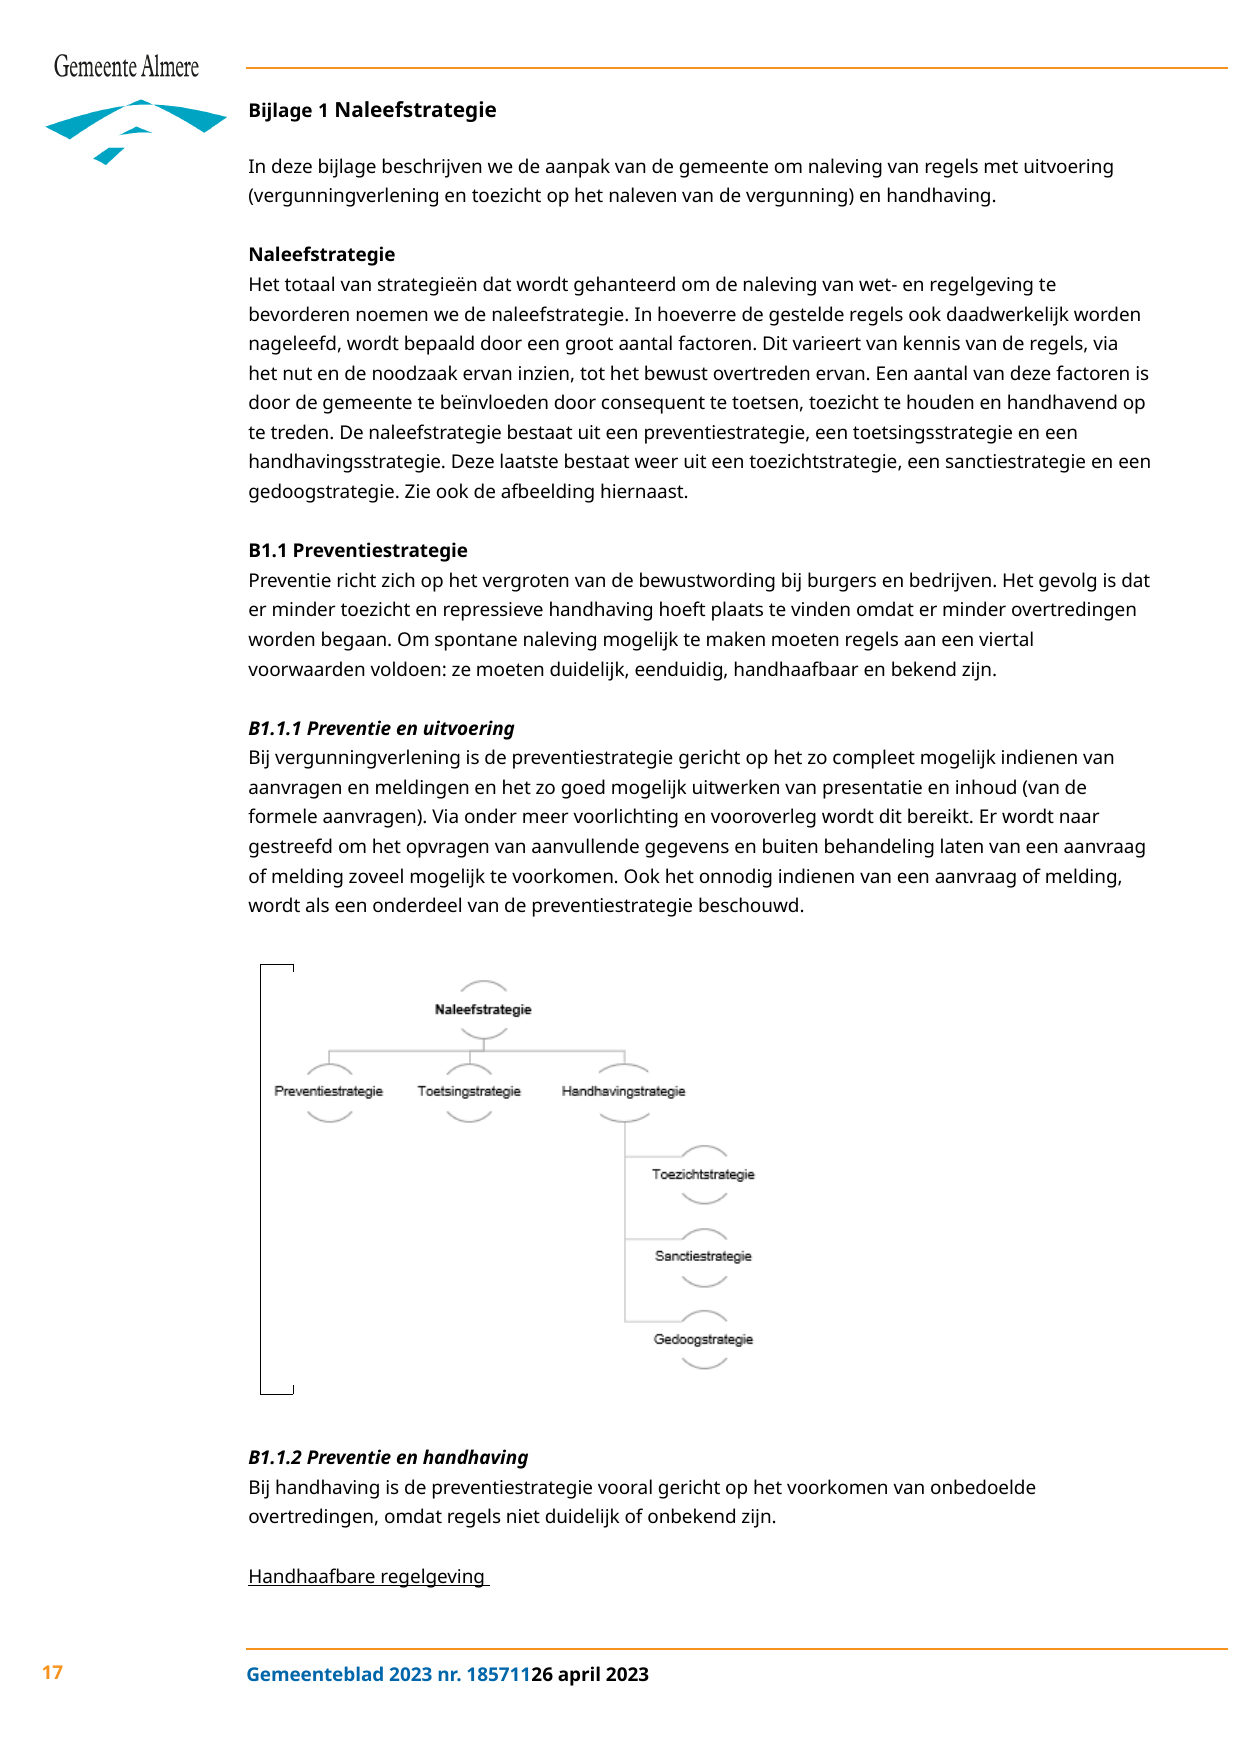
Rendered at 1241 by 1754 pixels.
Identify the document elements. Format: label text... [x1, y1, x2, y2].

text B1.1.2 Preventie en handhaving [248, 1444, 1152, 1470]
text Handhaafbare regelgeving [248, 1563, 1152, 1589]
picture [41, 47, 231, 172]
text Het totaal van strategieën dat wordt gehanteerd om de naleving van wet- en regelgeving te bevorderen noemen we de naleefstrategie. In hoeverre de gestelde regels ook daadwerkelijk worden nageleefd, wordt bepaald door een groot aantal factoren. Dit varieert van kennis van de regels, via het nut en de noodzaak ervan inzien, tot het bewust overtreden ervan. Een aantal van deze factoren is door de gemeente te beïnvloeden door consequent te toetsen, toezicht te houden en handhavend op te treden. De naleefstrategie bestaat uit een preventiestrategie, een toetsingsstrategie en een handhavingsstrategie. Deze laatste bestaat weer uit een toezichtstrategie, een sanctiestrategie en een gedoogstrategie. Zie ook de afbeelding hiernaast. [248, 271, 1152, 504]
text B1.1 Preventiestrategie [248, 537, 1152, 563]
text Naleefstrategie [248, 242, 1152, 267]
text Preventie richt zich op het vergroten van de bewustwording bij burgers en bedrijven. Het gevolg is dat er minder toezicht en repressieve handhaving hoeft plaats te vinden omdat er minder overtredingen worden begaan. Om spontane naleving mogelijk te maken moeten regels aan een viertal voorwaarden voldoen: ze moeten duidelijk, eenduidig, handhaafbaar en bekend zijn. [248, 567, 1152, 682]
text Bij vergunningverlening is de preventiestrategie gericht op het zo compleet mogelijk indienen van aanvragen en meldingen en het zo goed mogelijk uitwerken van presentatie en inhoud (van de formele aanvragen). Via onder meer voorlichting en vooroverleg wordt dit bereikt. Er wordt naar gestreefd om het opvragen van aanvullende gegevens en buiten behandeling laten van een aanvraag of melding zoveel mogelijk te voorkomen. Ook het onnodig indienen van een aanvraag of melding, wordt als een onderdeel van de preventiestrategie beschouwd. [248, 744, 1152, 918]
text Bijlage 1 Naleefstrategie [248, 95, 1152, 123]
text Bij handhaving is de preventiestrategie vooral gericht op het voorkomen van onbedoelde overtredingen, omdat regels niet duidelijk of onbekend zijn. [248, 1474, 1152, 1529]
text In deze bijlage beschrijven we de aanpak van de gemeente om naleving van regels met uitvoering (vergunningverlening en toezicht op het naleven van de vergunning) en handhaving. [248, 153, 1152, 208]
text B1.1.1 Preventie en uitvoering [248, 715, 1152, 741]
picture [268, 972, 771, 1385]
